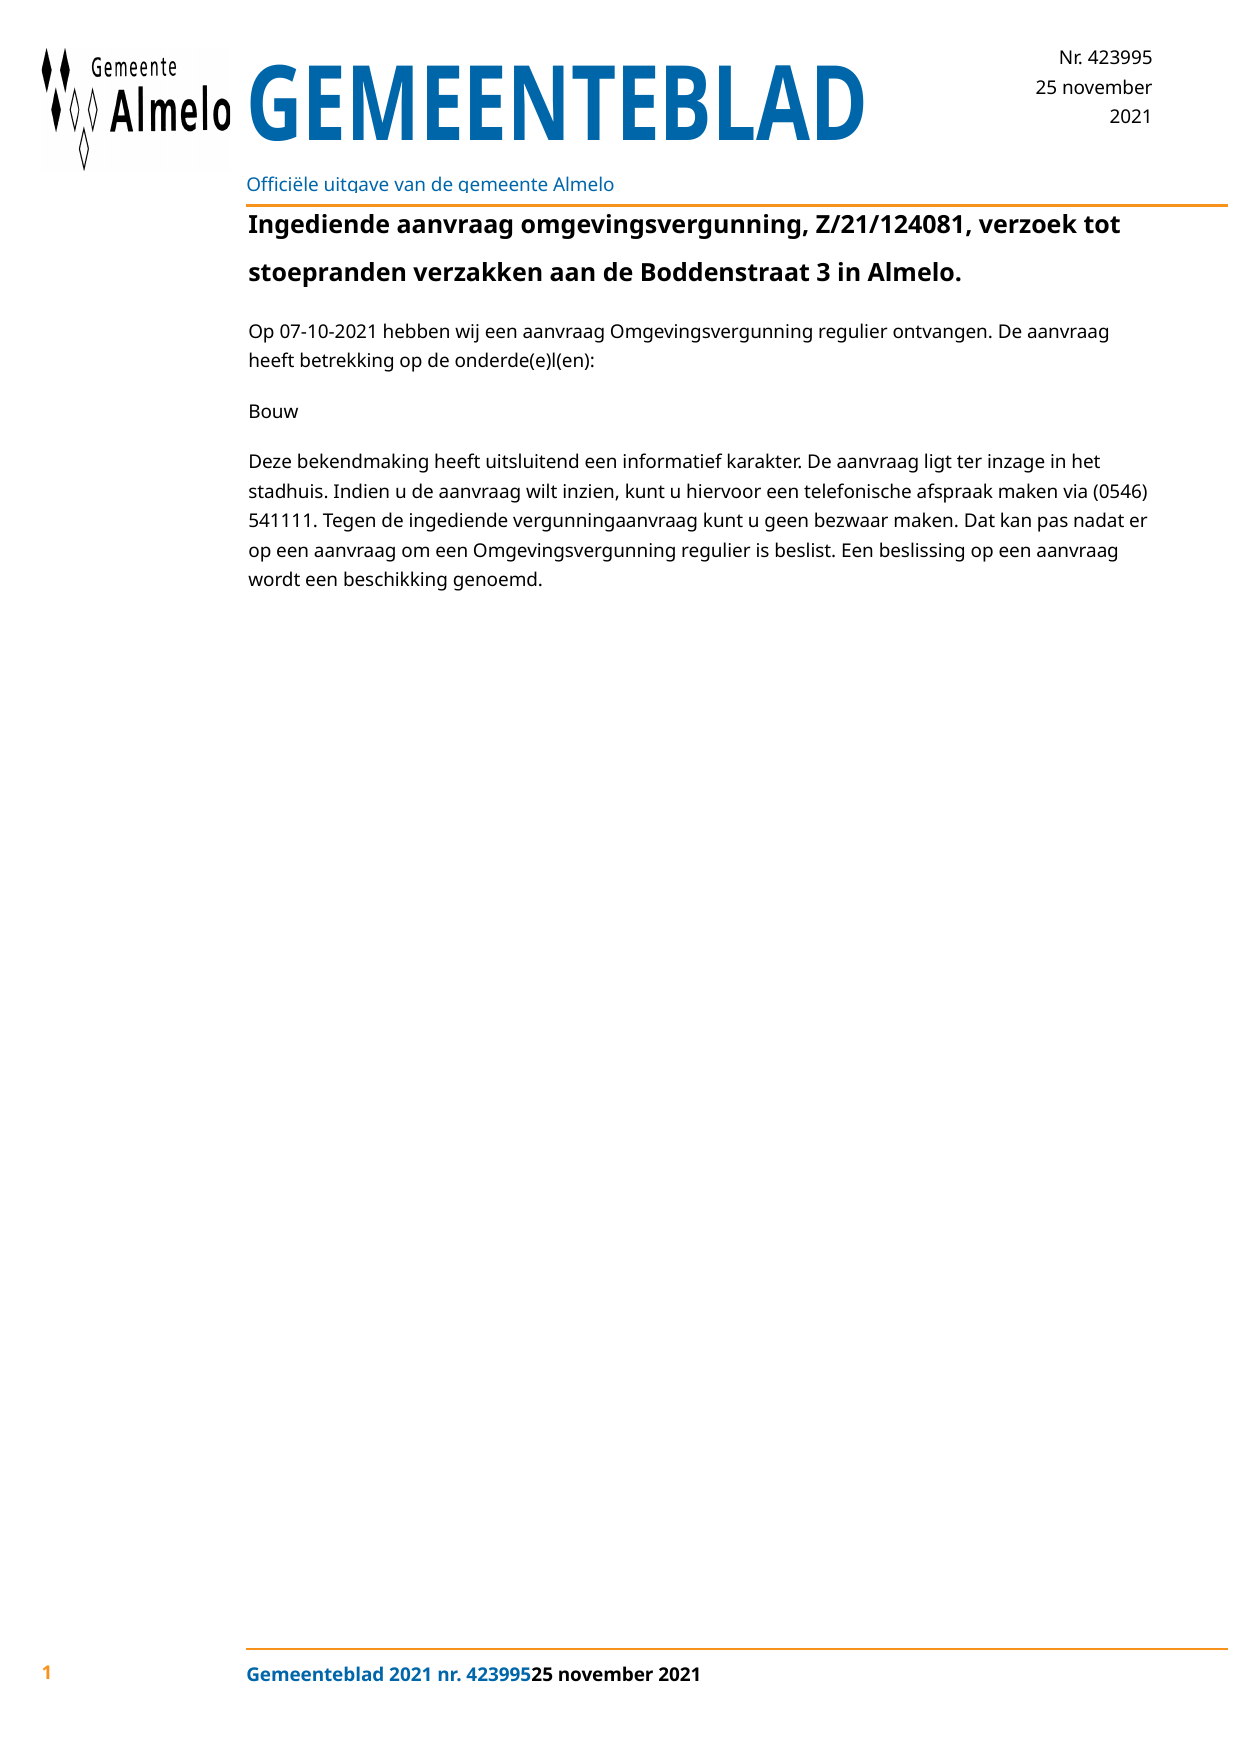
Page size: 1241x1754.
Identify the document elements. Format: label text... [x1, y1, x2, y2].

text Bouw [248, 398, 1152, 424]
text Op 07-10-2021 hebben wij een aanvraag Omgevingsvergunning regulier ontvangen. De aanvraag heeft betrekking op de onderde(e)l(en): [248, 318, 1152, 373]
picture [41, 47, 231, 172]
text Deze bekendmaking heeft uitsluitend een informatief karakter. De aanvraag ligt ter inzage in het stadhuis. Indien u de aanvraag wilt inzien, kunt u hiervoor een telefonische afspraak maken via (0546) 541111. Tegen de ingediende vergunningaanvraag kunt u geen bezwaar maken. Dat kan pas nadat er op een aanvraag om een Omgevingsvergunning regulier is beslist. Een beslissing op een aanvraag wordt een beschikking genoemd. [248, 448, 1152, 592]
text Ingediende aanvraag omgevingsvergunning, Z/21/124081, verzoek tot stoepranden verzakken aan de Boddenstraat 3 in Almelo. [248, 207, 1152, 288]
